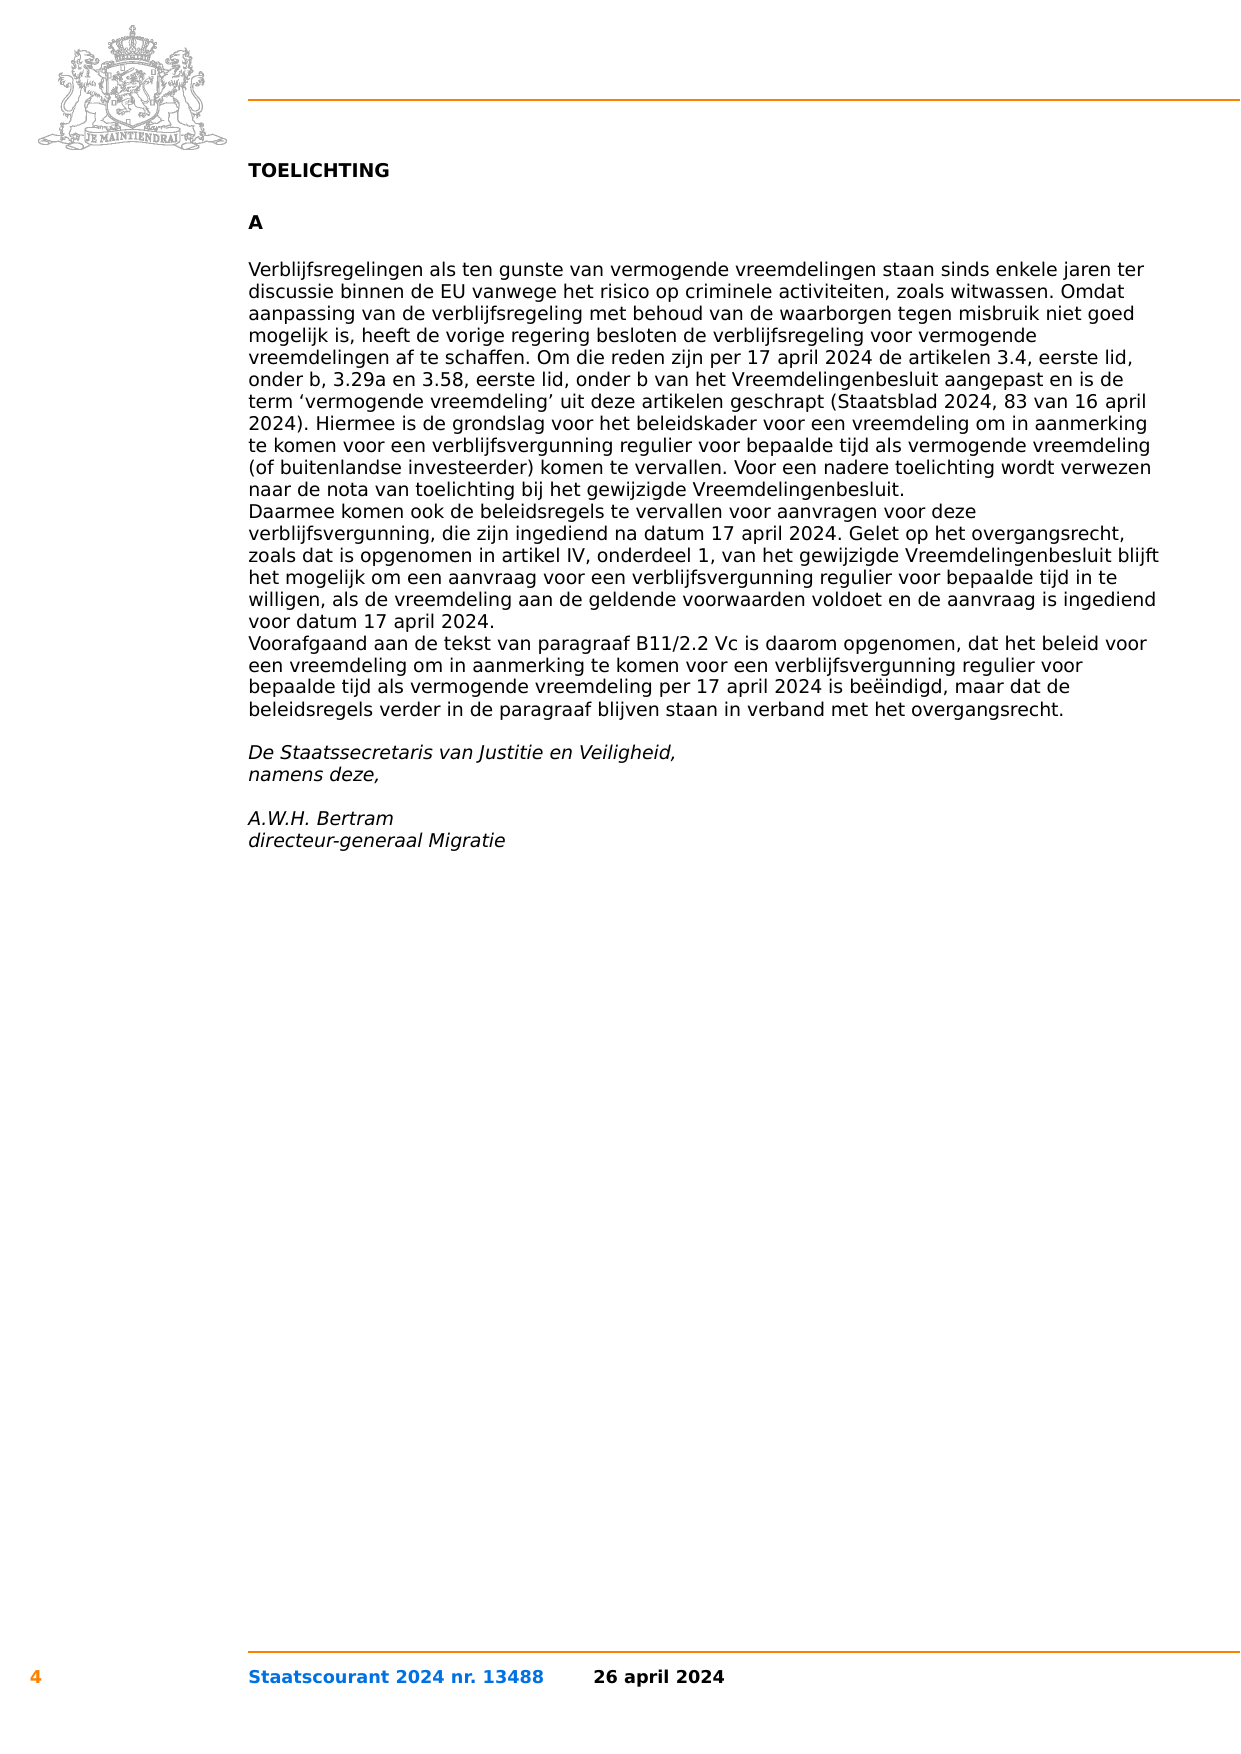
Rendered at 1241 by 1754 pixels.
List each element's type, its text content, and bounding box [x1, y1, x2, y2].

text Voorafgaand aan de tekst van paragraaf B11/2.2 Vc is daarom opgenomen, dat het beleid voor een vreemdeling om in aanmerking te komen voor een verblijfsvergunning regulier voor bepaalde tijd als vermogende vreemdeling per 17 april 2024 is beëindigd, maar dat de beleidsregels verder in de paragraaf blijven staan in verband met het overgangsrecht. [248, 632, 1163, 720]
text De Staatssecretaris van Justitie en Veiligheid, namens deze, A.W.H. Bertram directeur-generaal Migratie [248, 742, 1163, 852]
subtitle A [248, 212, 1163, 234]
text Daarmee komen ook de beleidsregels te vervallen voor aanvragen voor deze verblijfsvergunning, die zijn ingediend na datum 17 april 2024. Gelet op het overgangsrecht, zoals dat is opgenomen in artikel IV, onderdeel 1, van het gewijzigde Vreemdelingenbesluit blijft het mogelijk om een aanvraag voor een verblijfsvergunning regulier voor bepaalde tijd in te willigen, als de vreemdeling aan de geldende voorwaarden voldoet en de aanvraag is ingediend voor datum 17 april 2024. [248, 501, 1163, 632]
picture [38, 25, 227, 150]
subtitle TOELICHTING [248, 160, 1163, 182]
text Verblijfsregelingen als ten gunste van vermogende vreemdelingen staan sinds enkele jaren ter discussie binnen de EU vanwege het risico op criminele activiteiten, zoals witwassen. Omdat aanpassing van de verblijfsregeling met behoud van de waarborgen tegen misbruik niet goed mogelijk is, heeft de vorige regering besloten de verblijfsregeling voor vermogende vreemdelingen af te schaffen. Om die reden zijn per 17 april 2024 de artikelen 3.4, eerste lid, onder b, 3.29a en 3.58, eerste lid, onder b van het Vreemdelingenbesluit aangepast en is de term ‘vermogende vreemdeling’ uit deze artikelen geschrapt (Staatsblad 2024, 83 van 16 april 2024). Hiermee is de grondslag voor het beleidskader voor een vreemdeling om in aanmerking te komen voor een verblijfsvergunning regulier voor bepaalde tijd als vermogende vreemdeling (of buitenlandse investeerder) komen te vervallen. Voor een nadere toelichting wordt verwezen naar de nota van toelichting bij het gewijzigde Vreemdelingenbesluit. [248, 259, 1163, 501]
